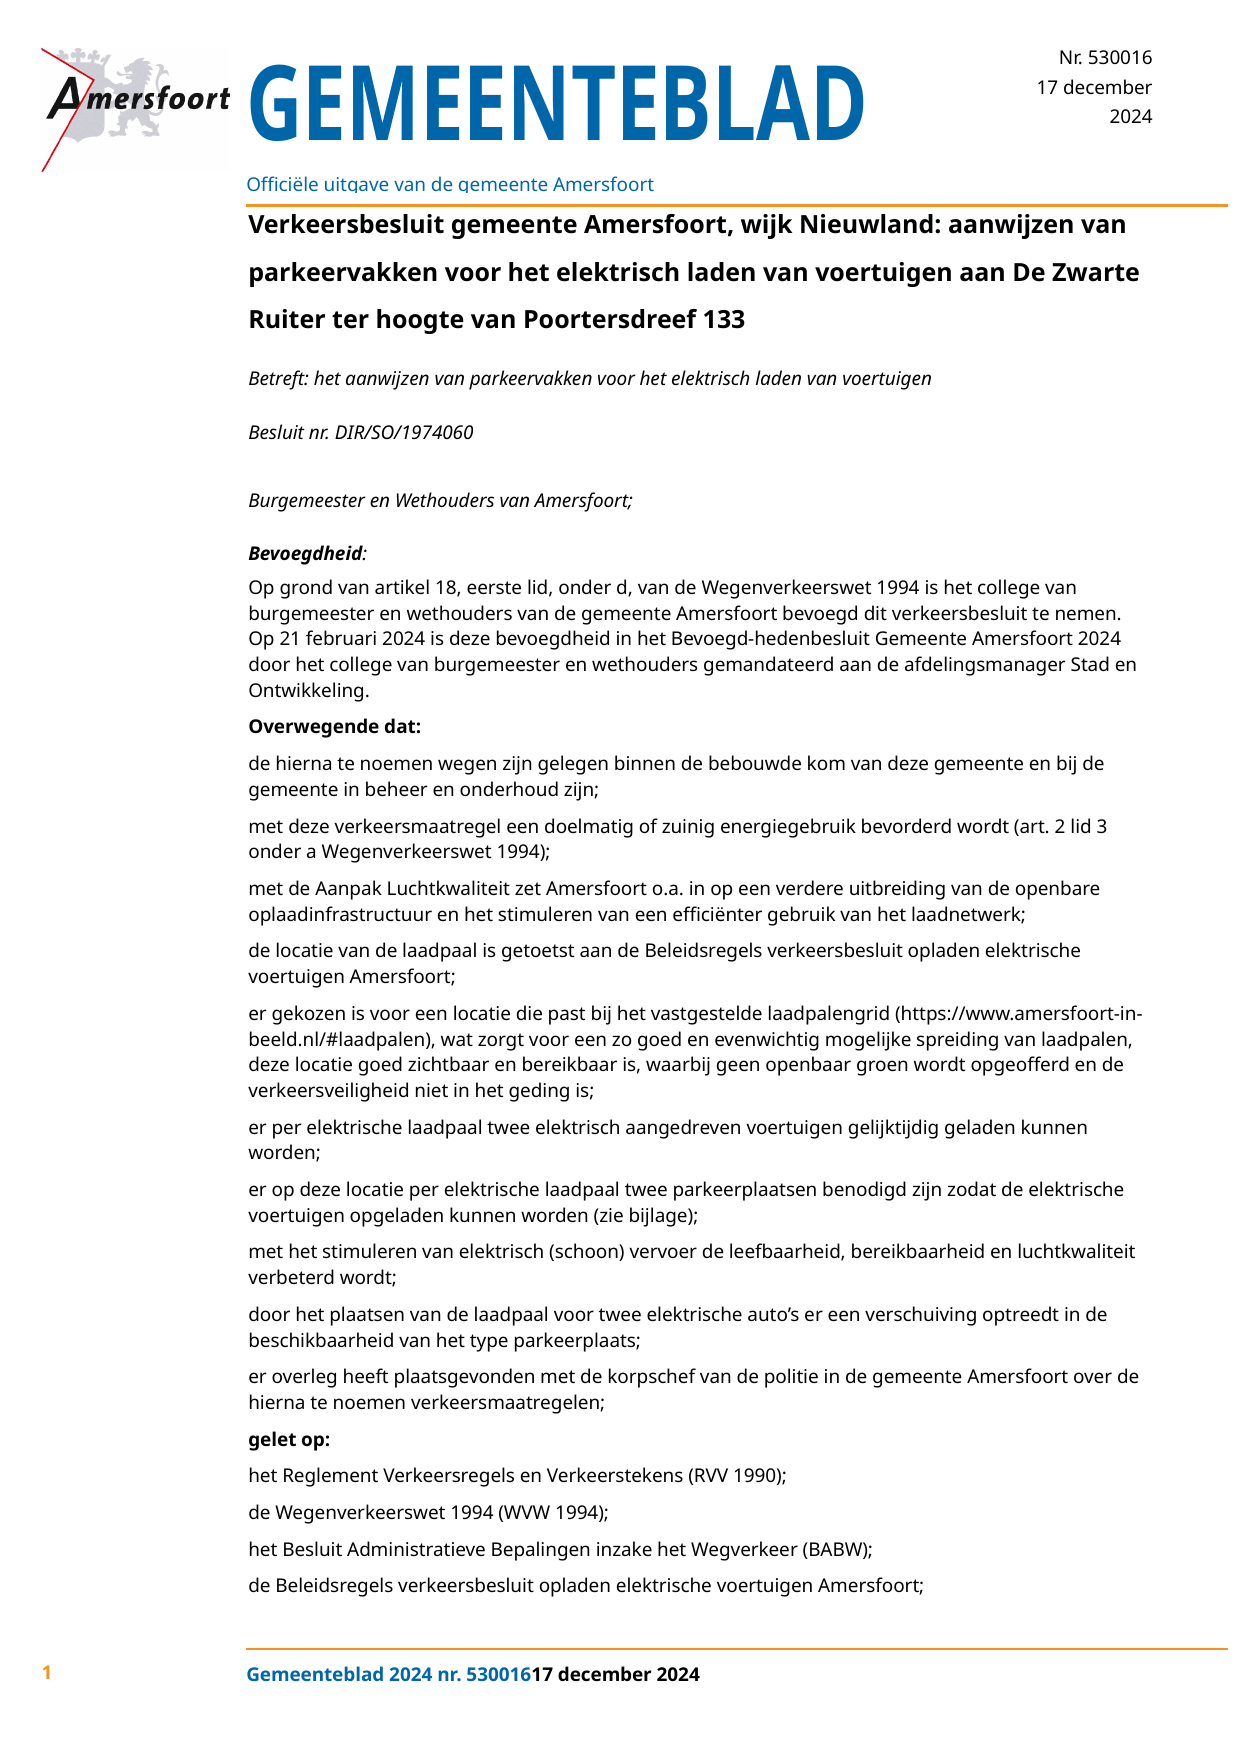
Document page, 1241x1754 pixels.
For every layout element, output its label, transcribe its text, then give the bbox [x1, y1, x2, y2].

text er gekozen is voor een locatie die past bij het vastgestelde laadpalengrid (https://www.amersfoort-in-beeld.nl/#laadpalen), wat zorgt voor een zo goed en evenwichtig mogelijke spreiding van laadpalen, deze locatie goed zichtbaar en bereikbaar is, waarbij geen openbaar groen wordt opgeofferd en de verkeersveiligheid niet in het geding is; [248, 1000, 1152, 1103]
picture [41, 47, 231, 172]
text de hierna te noemen wegen zijn gelegen binnen de bebouwde kom van deze gemeente en bij de gemeente in beheer en onderhoud zijn; [248, 750, 1152, 802]
text het Besluit Administratieve Bepalingen inzake het Wegverkeer (BABW); [248, 1536, 1152, 1562]
text de Beleidsregels verkeersbesluit opladen elektrische voertuigen Amersfoort; [248, 1572, 1152, 1598]
text met het stimuleren van elektrisch (schoon) vervoer de leefbaarheid, bereikbaarheid en luchtkwaliteit verbeterd wordt; [248, 1239, 1152, 1290]
text met de Aanpak Luchtkwaliteit zet Amersfoort o.a. in op een verdere uitbreiding van de openbare oplaadinfrastructuur en het stimuleren van een efficiënter gebruik van het laadnetwerk; [248, 875, 1152, 927]
text Bevoegdheid: [248, 540, 1152, 566]
text er overleg heeft plaatsgevonden met de korpschef van de politie in de gemeente Amersfoort over de hierna te noemen verkeersmaatregelen; [248, 1363, 1152, 1415]
text Besluit nr. DIR/SO/1974060 [248, 419, 1152, 445]
text Overwegende dat: [248, 714, 1152, 739]
text gelet op: [248, 1426, 1152, 1452]
text Op grond van artikel 18, eerste lid, onder d, van de Wegenverkeerswet 1994 is het college van burgemeester en wethouders van de gemeente Amersfoort bevoegd dit verkeersbesluit te nemen. Op 21 februari 2024 is deze bevoegdheid in het Bevoegd-hedenbesluit Gemeente Amersfoort 2024 door het college van burgemeester en wethouders gemandateerd aan de afdelingsmanager Stad en Ontwikkeling. [248, 574, 1152, 703]
text er per elektrische laadpaal twee elektrisch aangedreven voertuigen gelijktijdig geladen kunnen worden; [248, 1114, 1152, 1165]
text met deze verkeersmaatregel een doelmatig of zuinig energiegebruik bevorderd wordt (art. 2 lid 3 onder a Wegenverkeerswet 1994); [248, 813, 1152, 864]
text de locatie van de laadpaal is getoetst aan de Beleidsregels verkeersbesluit opladen elektrische voertuigen Amersfoort; [248, 938, 1152, 989]
text Verkeersbesluit gemeente Amersfoort, wijk Nieuwland: aanwijzen van parkeervakken voor het elektrisch laden van voertuigen aan De Zwarte Ruiter ter hoogte van Poortersdreef 133 [248, 207, 1152, 336]
text de Wegenverkeerswet 1994 (WVW 1994); [248, 1499, 1152, 1525]
text er op deze locatie per elektrische laadpaal twee parkeerplaatsen benodigd zijn zodat de elektrische voertuigen opgeladen kunnen worden (zie bijlage); [248, 1176, 1152, 1228]
text Betreft: het aanwijzen van parkeervakken voor het elektrisch laden van voertuigen [248, 366, 1152, 391]
text Burgemeester en Wethouders van Amersfoort; [248, 487, 1152, 513]
text door het plaatsen van de laadpaal voor twee elektrische auto’s er een verschuiving optreedt in de beschikbaarheid van het type parkeerplaats; [248, 1301, 1152, 1352]
text het Reglement Verkeersregels en Verkeerstekens (RVV 1990); [248, 1462, 1152, 1488]
